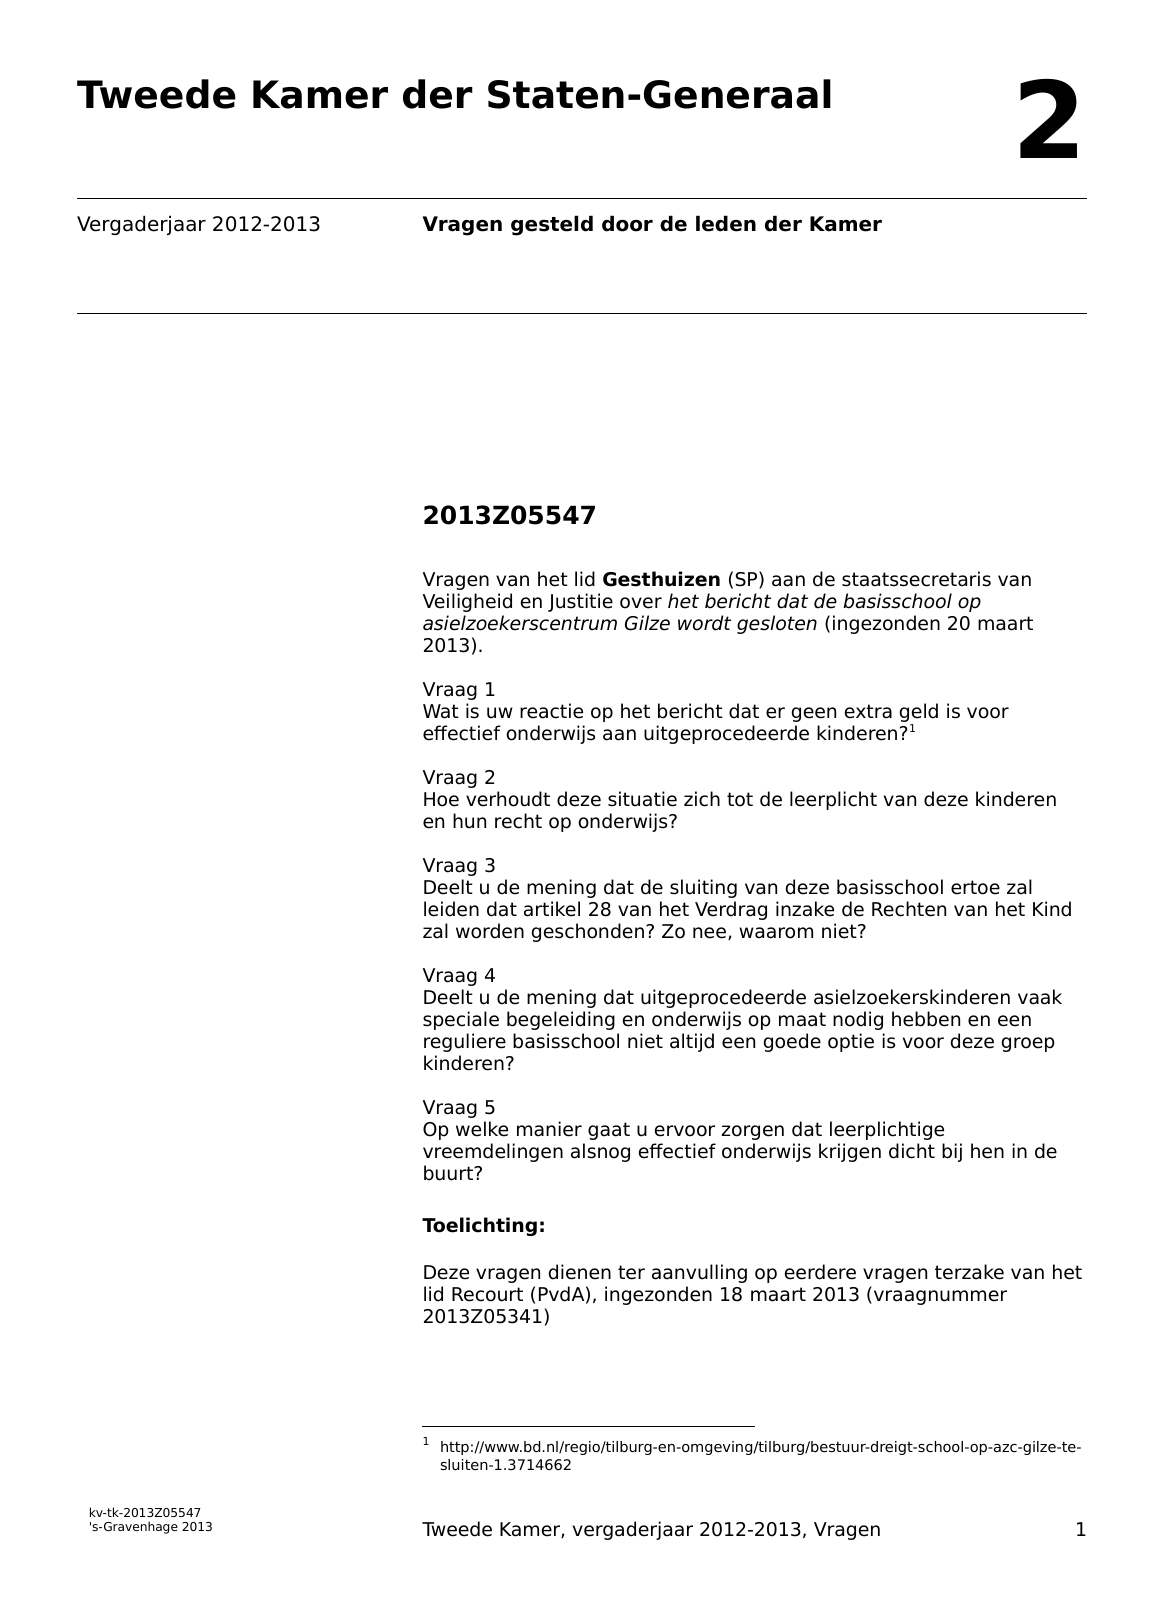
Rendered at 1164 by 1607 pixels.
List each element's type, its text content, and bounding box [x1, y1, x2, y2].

text Deze vragen dienen ter aanvulling op eerdere vragen terzake van het lid Recourt (PvdA), ingezonden 18 maart 2013 (vraagnummer 2013Z05341) [422, 1262, 1087, 1328]
text Vraag 1 [422, 679, 1087, 701]
text Vraag 3 [422, 855, 1087, 877]
text Vragen van het lid Gesthuizen (SP) aan de staatssecretaris van Veiligheid en Justitie over het bericht dat de basisschool op asielzoekerscentrum Gilze wordt gesloten (ingezonden 20 maart 2013). [422, 569, 1087, 657]
subtitle Toelichting: [422, 1215, 1087, 1237]
table_cell Vragen gesteld door de leden der Kamer [422, 199, 1087, 313]
text http://www.bd.nl/regio/tilburg-en-omgeving/tilburg/bestuur-dreigt-school-op-azc-gilze-te-sluiten-1.3714662 [422, 1435, 1087, 1474]
table_cell Vergaderjaar 2012-2013 [77, 199, 422, 313]
text Vraag 4 [422, 965, 1087, 987]
text Deelt u de mening dat uitgeprocedeerde asielzoekerskinderen vaak speciale begeleiding en onderwijs op maat nodig hebben en een reguliere basisschool niet altijd een goede optie is voor deze groep kinderen? [422, 987, 1087, 1075]
text Hoe verhoudt deze situatie zich tot de leerplicht van deze kinderen en hun recht op onderwijs? [422, 789, 1087, 833]
text Op welke manier gaat u ervoor zorgen dat leerplichtige vreemdelingen alsnog effectief onderwijs krijgen dicht bij hen in de buurt? [422, 1119, 1087, 1185]
text Vraag 5 [422, 1097, 1087, 1119]
text kv-tk-2013Z05547 [88, 1506, 323, 1520]
text 2013Z05547 [422, 501, 1087, 531]
text 's-Gravenhage 2013 [88, 1520, 323, 1534]
text Wat is uw reactie op het bericht dat er geen extra geld is voor effectief onderwijs aan uitgeprocedeerde kinderen? [422, 701, 1087, 745]
text Deelt u de mening dat de sluiting van deze basisschool ertoe zal leiden dat artikel 28 van het Verdrag inzake de Rechten van het Kind zal worden geschonden? Zo nee, waarom niet? [422, 877, 1087, 943]
table_header 2 [886, 59, 1087, 198]
text Vraag 2 [422, 767, 1087, 789]
table_header Tweede Kamer der Staten-Generaal [77, 59, 886, 198]
